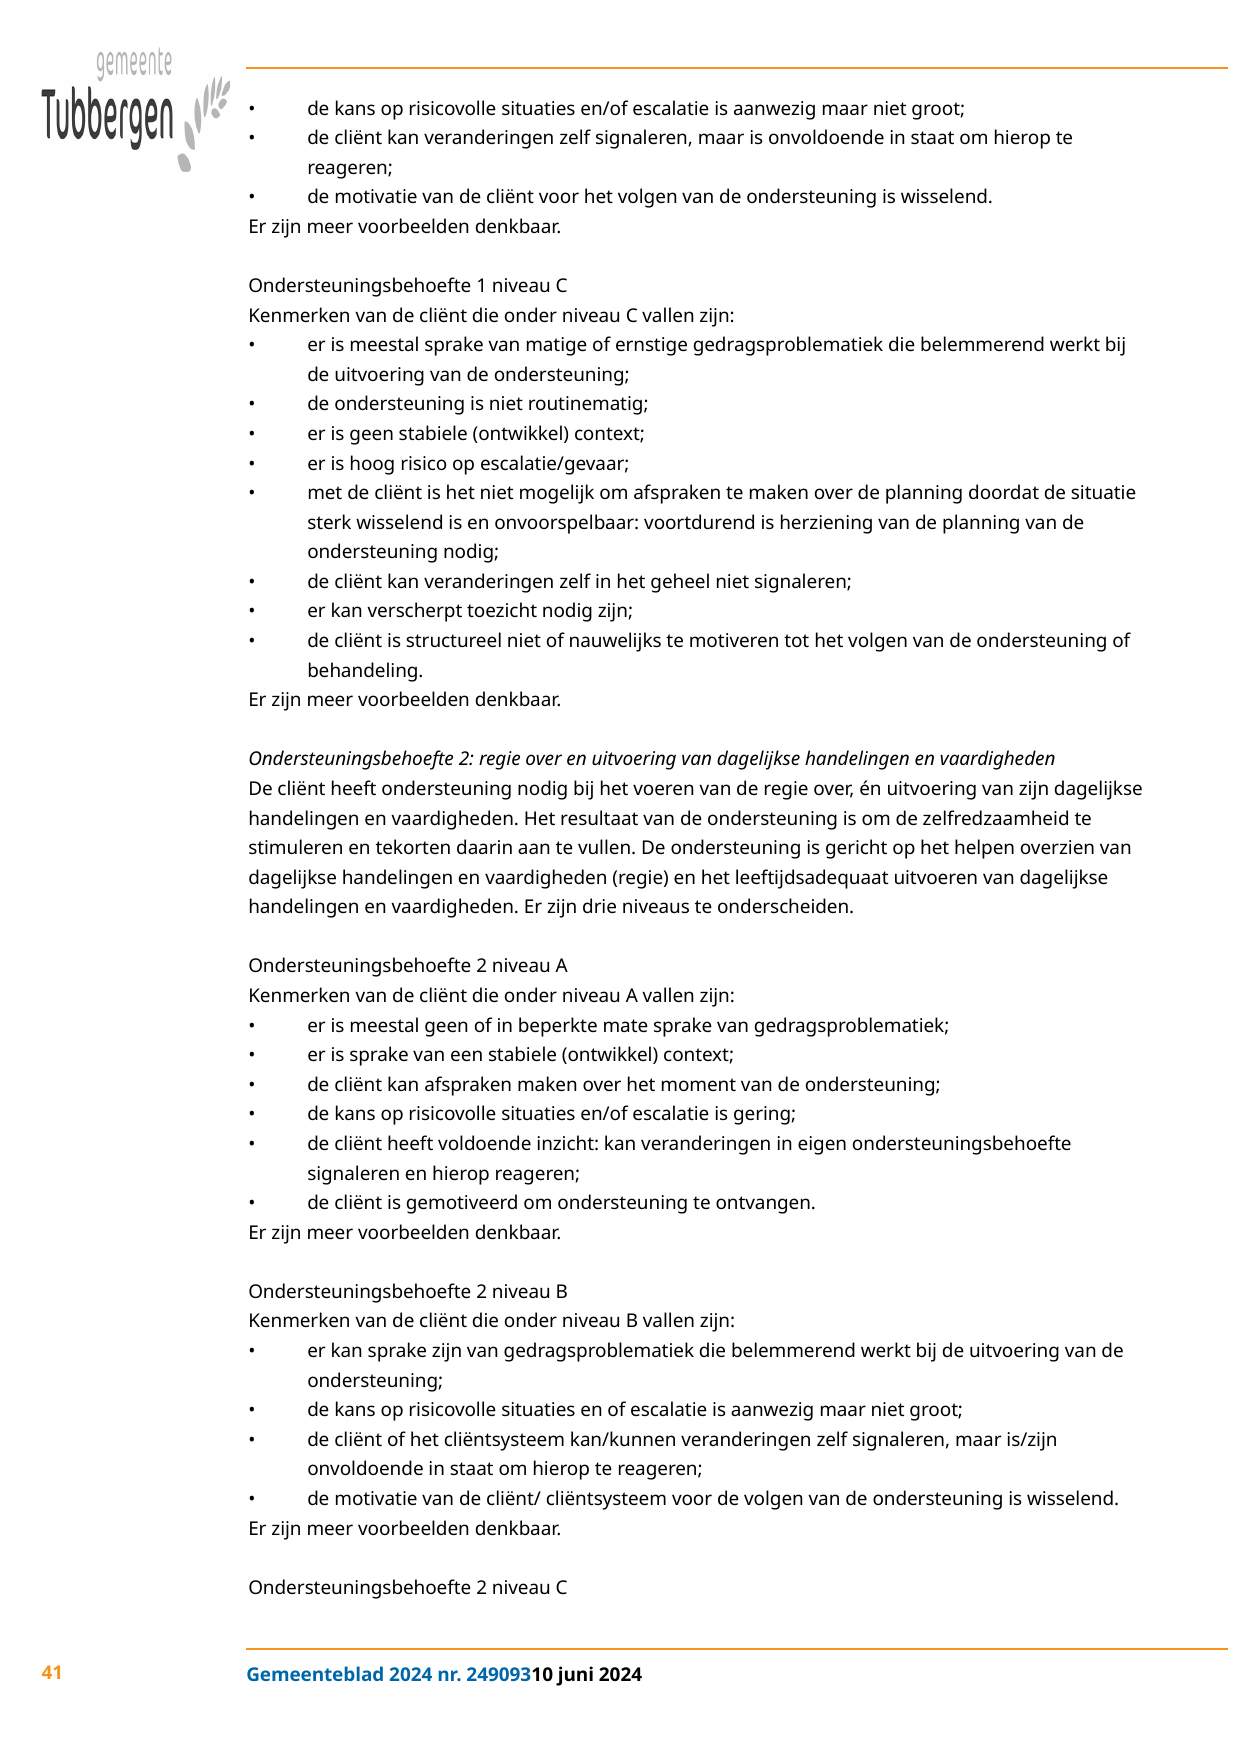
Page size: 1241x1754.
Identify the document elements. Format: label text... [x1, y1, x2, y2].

list de motivatie van de cliënt/ cliëntsysteem voor de volgen van de ondersteuning is wisselend. [248, 1485, 1152, 1511]
picture [41, 47, 231, 172]
text Er zijn meer voorbeelden denkbaar. [248, 686, 1152, 712]
list de cliënt kan afspraken maken over het moment van de ondersteuning; [248, 1071, 1152, 1097]
list er is meestal sprake van matige of ernstige gedragsproblematiek die belemmerend werkt bij de uitvoering van de ondersteuning; [248, 331, 1152, 387]
list de ondersteuning is niet routinematig; [248, 391, 1152, 416]
list de kans op risicovolle situaties en/of escalatie is gering; [248, 1101, 1152, 1126]
list de cliënt kan veranderingen zelf in het geheel niet signaleren; [248, 568, 1152, 594]
list er kan verscherpt toezicht nodig zijn; [248, 598, 1152, 623]
list de cliënt is gemotiveerd om ondersteuning te ontvangen. [248, 1189, 1152, 1215]
list de kans op risicovolle situaties en/of escalatie is aanwezig maar niet groot; [248, 95, 1152, 121]
list er is hoog risico op escalatie/gevaar; [248, 450, 1152, 476]
list de kans op risicovolle situaties en of escalatie is aanwezig maar niet groot; [248, 1396, 1152, 1422]
list met de cliënt is het niet mogelijk om afspraken te maken over de planning doordat de situatie sterk wisselend is en onvoorspelbaar: voortdurend is herziening van de planning van de ondersteuning nodig; [248, 479, 1152, 564]
list de motivatie van de cliënt voor het volgen van de ondersteuning is wisselend. [248, 183, 1152, 209]
text Er zijn meer voorbeelden denkbaar. [248, 1219, 1152, 1245]
text Er zijn meer voorbeelden denkbaar. [248, 213, 1152, 239]
list de cliënt heeft voldoende inzicht: kan veranderingen in eigen ondersteuningsbehoefte signaleren en hierop reageren; [248, 1130, 1152, 1186]
text Kenmerken van de cliënt die onder niveau B vallen zijn: [248, 1308, 1152, 1333]
list er is meestal geen of in beperkte mate sprake van gedragsproblematiek; [248, 1012, 1152, 1038]
text Kenmerken van de cliënt die onder niveau C vallen zijn: [248, 302, 1152, 328]
text Kenmerken van de cliënt die onder niveau A vallen zijn: [248, 982, 1152, 1008]
text Ondersteuningsbehoefte 2: regie over en uitvoering van dagelijkse handelingen en vaardigheden [248, 746, 1152, 771]
text Ondersteuningsbehoefte 2 niveau C [248, 1574, 1152, 1600]
text Ondersteuningsbehoefte 2 niveau A [248, 953, 1152, 978]
list de cliënt of het cliëntsysteem kan/kunnen veranderingen zelf signaleren, maar is/zijn onvoldoende in staat om hierop te reageren; [248, 1426, 1152, 1481]
text Er zijn meer voorbeelden denkbaar. [248, 1515, 1152, 1541]
list er is geen stabiele (ontwikkel) context; [248, 420, 1152, 446]
list de cliënt kan veranderingen zelf signaleren, maar is onvoldoende in staat om hierop te reageren; [248, 124, 1152, 180]
text Ondersteuningsbehoefte 1 niveau C [248, 272, 1152, 298]
list er is sprake van een stabiele (ontwikkel) context; [248, 1041, 1152, 1067]
text Ondersteuningsbehoefte 2 niveau B [248, 1278, 1152, 1304]
list er kan sprake zijn van gedragsproblematiek die belemmerend werkt bij de uitvoering van de ondersteuning; [248, 1337, 1152, 1393]
text De cliënt heeft ondersteuning nodig bij het voeren van de regie over, én uitvoering van zijn dagelijkse handelingen en vaardigheden. Het resultaat van de ondersteuning is om de zelfredzaamheid te stimuleren en tekorten daarin aan te vullen. De ondersteuning is gericht op het helpen overzien van dagelijkse handelingen en vaardigheden (regie) en het leeftijdsadequaat uitvoeren van dagelijkse handelingen en vaardigheden. Er zijn drie niveaus te onderscheiden. [248, 775, 1152, 919]
list de cliënt is structureel niet of nauwelijks te motiveren tot het volgen van de ondersteuning of behandeling. [248, 627, 1152, 683]
